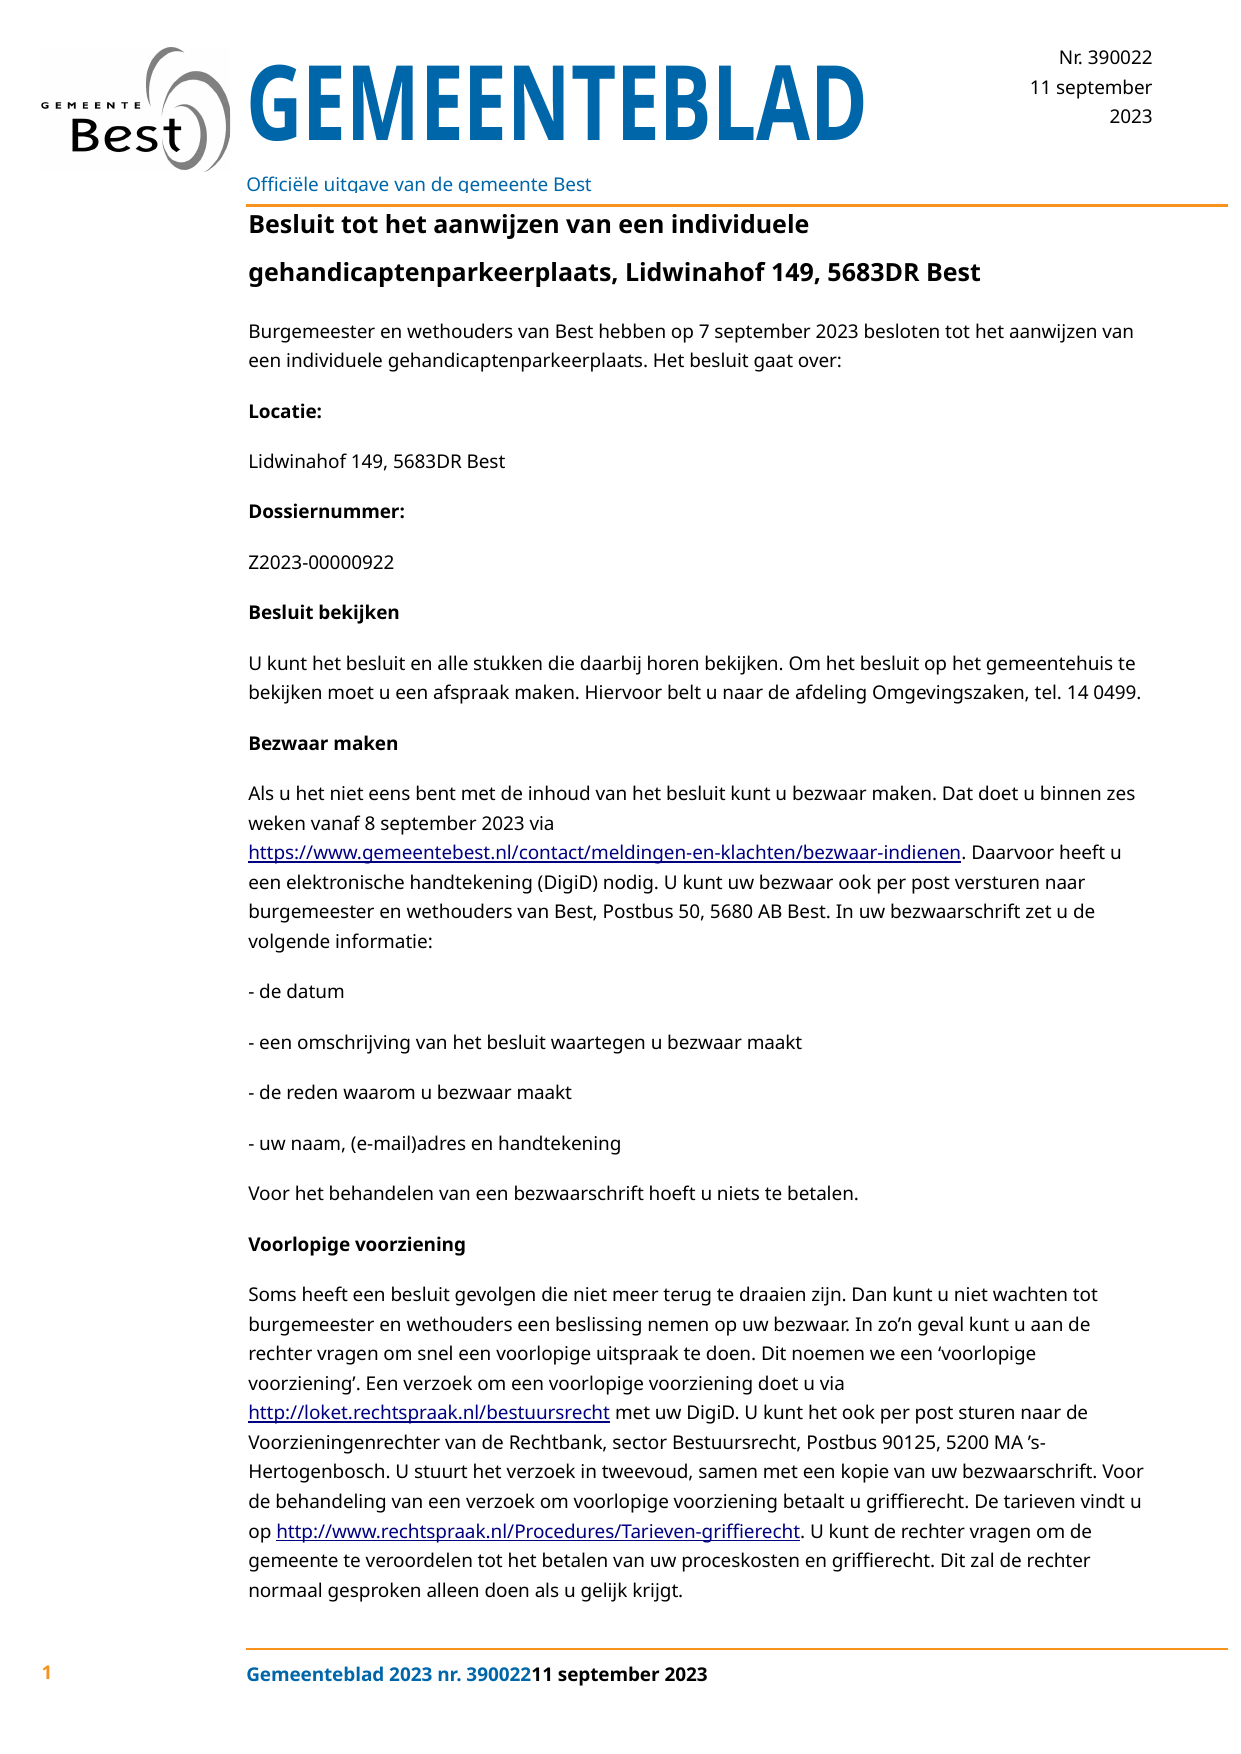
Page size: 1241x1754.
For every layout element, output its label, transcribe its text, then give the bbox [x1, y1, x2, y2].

text - de reden waarom u bezwaar maakt [248, 1079, 1152, 1105]
text Lidwinahof 149, 5683DR Best [248, 448, 1152, 474]
picture [41, 47, 231, 172]
text U kunt het besluit en alle stukken die daarbij horen bekijken. Om het besluit op het gemeentehuis te bekijken moet u een afspraak maken. Hiervoor belt u naar de afdeling Omgevingszaken, tel. 14 0499. [248, 650, 1152, 705]
text - de datum [248, 979, 1152, 1004]
text Besluit tot het aanwijzen van een individuele gehandicaptenparkeerplaats, Lidwinahof 149, 5683DR Best [248, 207, 1152, 288]
text - een omschrijving van het besluit waartegen u bezwaar maakt [248, 1029, 1152, 1055]
text Soms heeft een besluit gevolgen die niet meer terug te draaien zijn. Dan kunt u niet wachten tot burgemeester en wethouders een beslissing nemen op uw bezwaar. In zo’n geval kunt u aan de rechter vragen om snel een voorlopige uitspraak te doen. Dit noemen we een ‘voorlopige voorziening’. Een verzoek om een voorlopige voorziening doet u via http://loket.rechtspraak.nl/bestuursrecht met uw DigiD. U kunt het ook per post sturen naar de Voorzieningenrechter van de Rechtbank, sector Bestuursrecht, Postbus 90125, 5200 MA ’s-Hertogenbosch. U stuurt het verzoek in tweevoud, samen met een kopie van uw bezwaarschrift. Voor de behandeling van een verzoek om voorlopige voorziening betaalt u griffierecht. De tarieven vindt u op http://www.rechtspraak.nl/Procedures/Tarieven-griffierecht. U kunt de rechter vragen om de gemeente te veroordelen tot het betalen van uw proceskosten en griffierecht. Dit zal de rechter normaal gesproken alleen doen als u gelijk krijgt. [248, 1281, 1152, 1603]
text Z2023-00000922 [248, 549, 1152, 575]
text Voor het behandelen van een bezwaarschrift hoeft u niets te betalen. [248, 1180, 1152, 1206]
text Bezwaar maken [248, 730, 1152, 756]
text Burgemeester en wethouders van Best hebben op 7 september 2023 besloten tot het aanwijzen van een individuele gehandicaptenparkeerplaats. Het besluit gaat over: [248, 318, 1152, 373]
text - uw naam, (e-mail)adres en handtekening [248, 1130, 1152, 1156]
text Als u het niet eens bent met de inhoud van het besluit kunt u bezwaar maken. Dat doet u binnen zes weken vanaf 8 september 2023 via https://www.gemeentebest.nl/contact/meldingen-en-klachten/bezwaar-indienen. Daarvoor heeft u een elektronische handtekening (DigiD) nodig. U kunt uw bezwaar ook per post versturen naar burgemeester en wethouders van Best, Postbus 50, 5680 AB Best. In uw bezwaarschrift zet u de volgende informatie: [248, 780, 1152, 954]
text Locatie: [248, 398, 1152, 424]
text Dossiernummer: [248, 499, 1152, 524]
text Besluit bekijken [248, 599, 1152, 625]
text Voorlopige voorziening [248, 1231, 1152, 1257]
